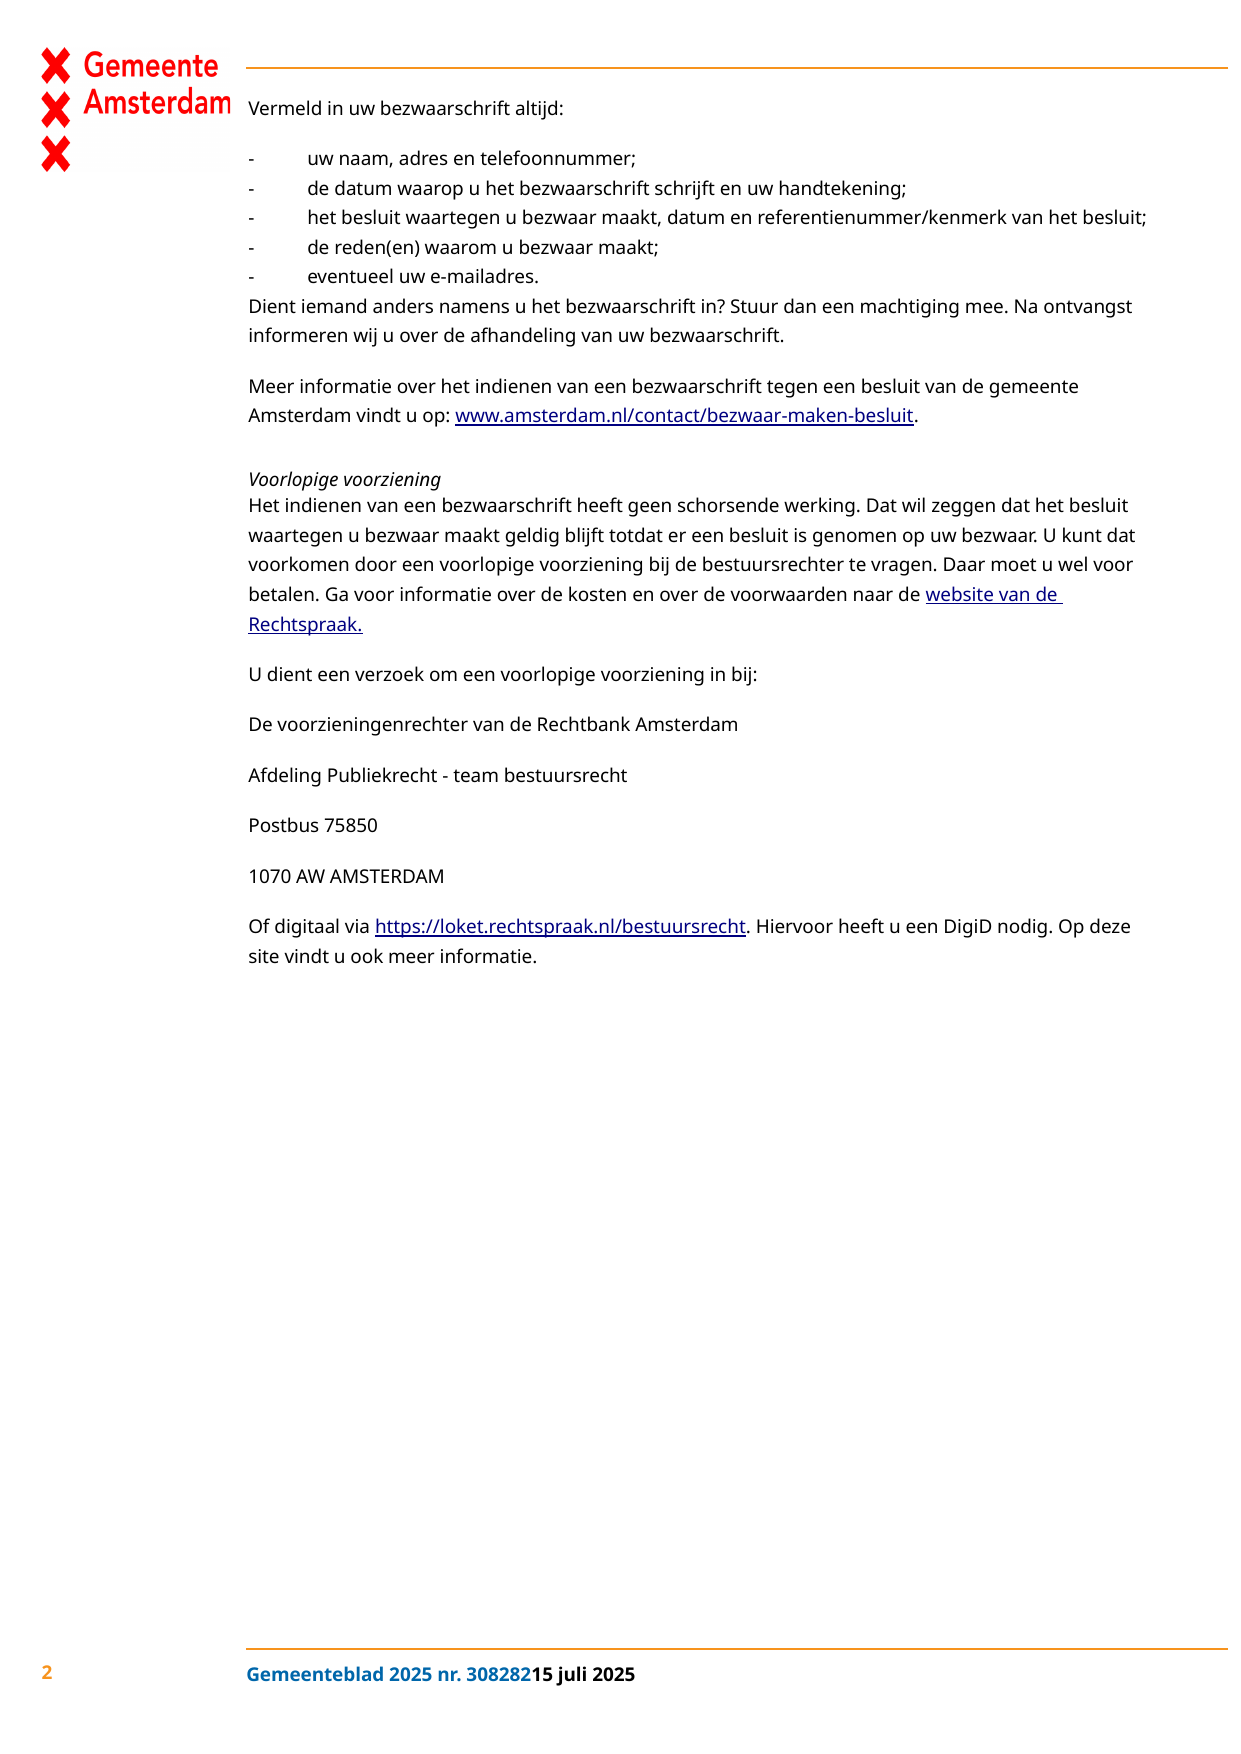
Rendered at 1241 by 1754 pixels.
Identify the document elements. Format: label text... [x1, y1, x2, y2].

text De voorzieningenrechter van de Rechtbank Amsterdam [248, 712, 1152, 737]
list uw naam, adres en telefoonnummer; [248, 145, 1152, 171]
text Meer informatie over het indienen van een bezwaarschrift tegen een besluit van de gemeente Amsterdam vindt u op: www.amsterdam.nl/contact/bezwaar-maken-besluit. [248, 373, 1152, 428]
text Afdeling Publiekrecht - team bestuursrecht [248, 762, 1152, 788]
text U dient een verzoek om een voorlopige voorziening in bij: [248, 661, 1152, 687]
picture [41, 47, 231, 172]
text Voorlopige voorziening [248, 467, 1152, 492]
text Dient iemand anders namens u het bezwaarschrift in? Stuur dan een machtiging mee. Na ontvangst informeren wij u over de afhandeling van uw bezwaarschrift. [248, 293, 1152, 348]
text Het indienen van een bezwaarschrift heeft geen schorsende werking. Dat wil zeggen dat het besluit waartegen u bezwaar maakt geldig blijft totdat er een besluit is genomen op uw bezwaar. U kunt dat voorkomen door een voorlopige voorziening bij de bestuursrechter te vragen. Daar moet u wel voor betalen. Ga voor informatie over de kosten en over de voorwaarden naar de website van de Rechtspraak. [248, 492, 1152, 636]
list de reden(en) waarom u bezwaar maakt; [248, 234, 1152, 260]
text Of digitaal via https://loket.rechtspraak.nl/bestuursrecht. Hiervoor heeft u een DigiD nodig. Op deze site vindt u ook meer informatie. [248, 913, 1152, 968]
text 1070 AW AMSTERDAM [248, 863, 1152, 888]
list het besluit waartegen u bezwaar maakt, datum en referentienummer/kenmerk van het besluit; [248, 204, 1152, 230]
text Postbus 75850 [248, 812, 1152, 838]
text Vermeld in uw bezwaarschrift altijd: [248, 95, 1152, 121]
list eventueel uw e-mailadres. [248, 263, 1152, 289]
list de datum waarop u het bezwaarschrift schrijft en uw handtekening; [248, 175, 1152, 201]
